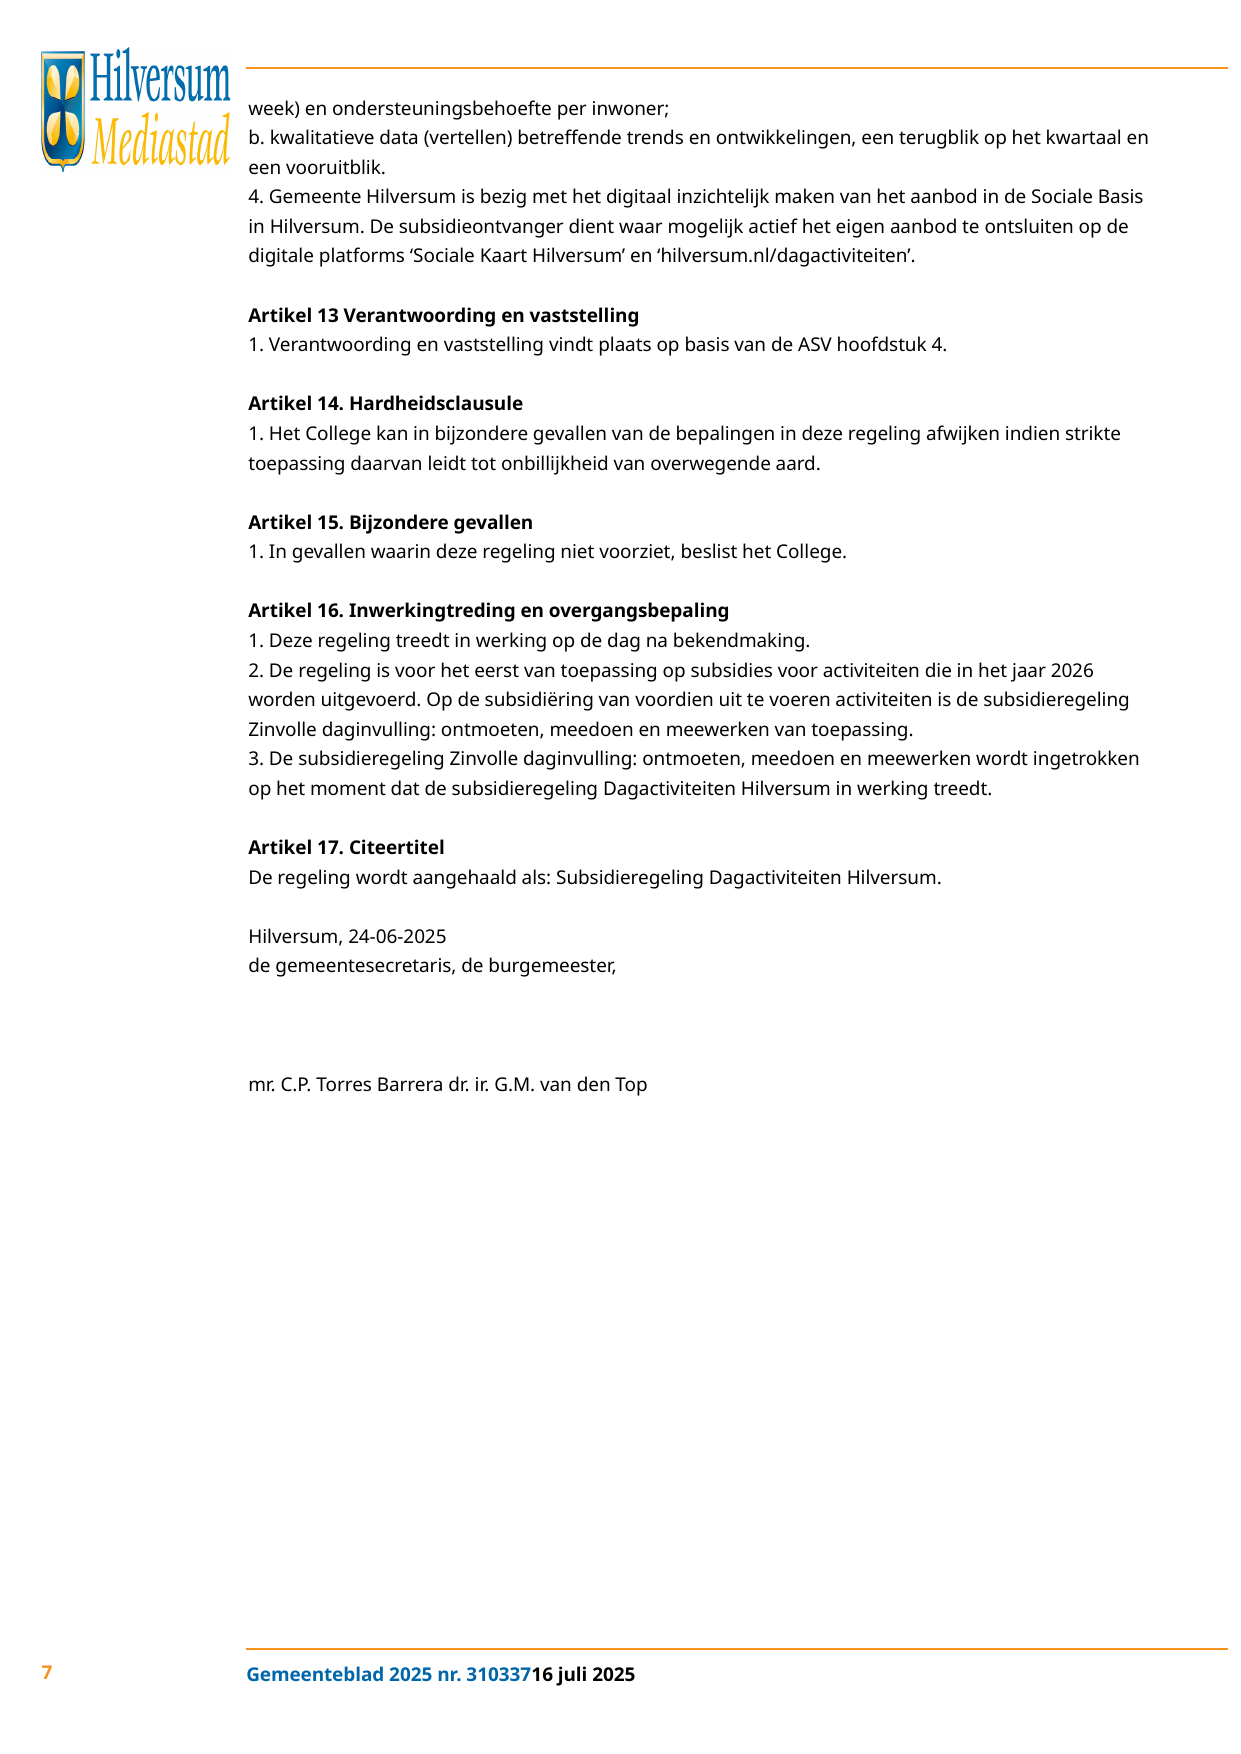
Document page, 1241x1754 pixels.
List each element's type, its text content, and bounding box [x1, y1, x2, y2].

text 4. Gemeente Hilversum is bezig met het digitaal inzichtelijk maken van het aanbod in de Sociale Basis in Hilversum. De subsidieontvanger dient waar mogelijk actief het eigen aanbod te ontsluiten op de digitale platforms ‘Sociale Kaart Hilversum’ en ‘hilversum.nl/dagactiviteiten’. [248, 183, 1152, 268]
text Artikel 15. Bijzondere gevallen [248, 509, 1152, 535]
text b. kwalitatieve data (vertellen) betreffende trends en ontwikkelingen, een terugblik op het kwartaal en een vooruitblik. [248, 124, 1152, 180]
text 2. De regeling is voor het eerst van toepassing op subsidies voor activiteiten die in het jaar 2026 worden uitgevoerd. Op de subsidiëring van voordien uit te voeren activiteiten is de subsidieregeling Zinvolle daginvulling: ontmoeten, meedoen en meewerken van toepassing. [248, 657, 1152, 742]
text Artikel 13 Verantwoording en vaststelling [248, 302, 1152, 328]
text Hilversum, 24-06-2025 [248, 923, 1152, 949]
text 1. Deze regeling treedt in werking op de dag na bekendmaking. [248, 627, 1152, 653]
text de gemeentesecretaris, de burgemeester, [248, 953, 1152, 978]
text week) en ondersteuningsbehoefte per inwoner; [248, 95, 1152, 121]
picture [41, 47, 231, 172]
text 3. De subsidieregeling Zinvolle daginvulling: ontmoeten, meedoen en meewerken wordt ingetrokken op het moment dat de subsidieregeling Dagactiviteiten Hilversum in werking treedt. [248, 746, 1152, 801]
text 1. Verantwoording en vaststelling vindt plaats op basis van de ASV hoofdstuk 4. [248, 331, 1152, 357]
text 1. Het College kan in bijzondere gevallen van de bepalingen in deze regeling afwijken indien strikte toepassing daarvan leidt tot onbillijkheid van overwegende aard. [248, 420, 1152, 476]
text Artikel 17. Citeertitel [248, 834, 1152, 860]
text mr. C.P. Torres Barrera dr. ir. G.M. van den Top [248, 1071, 1152, 1097]
text Artikel 16. Inwerkingtreding en overgangsbepaling [248, 598, 1152, 623]
text De regeling wordt aangehaald als: Subsidieregeling Dagactiviteiten Hilversum. [248, 864, 1152, 890]
text Artikel 14. Hardheidsclausule [248, 391, 1152, 416]
text 1. In gevallen waarin deze regeling niet voorziet, beslist het College. [248, 538, 1152, 564]
